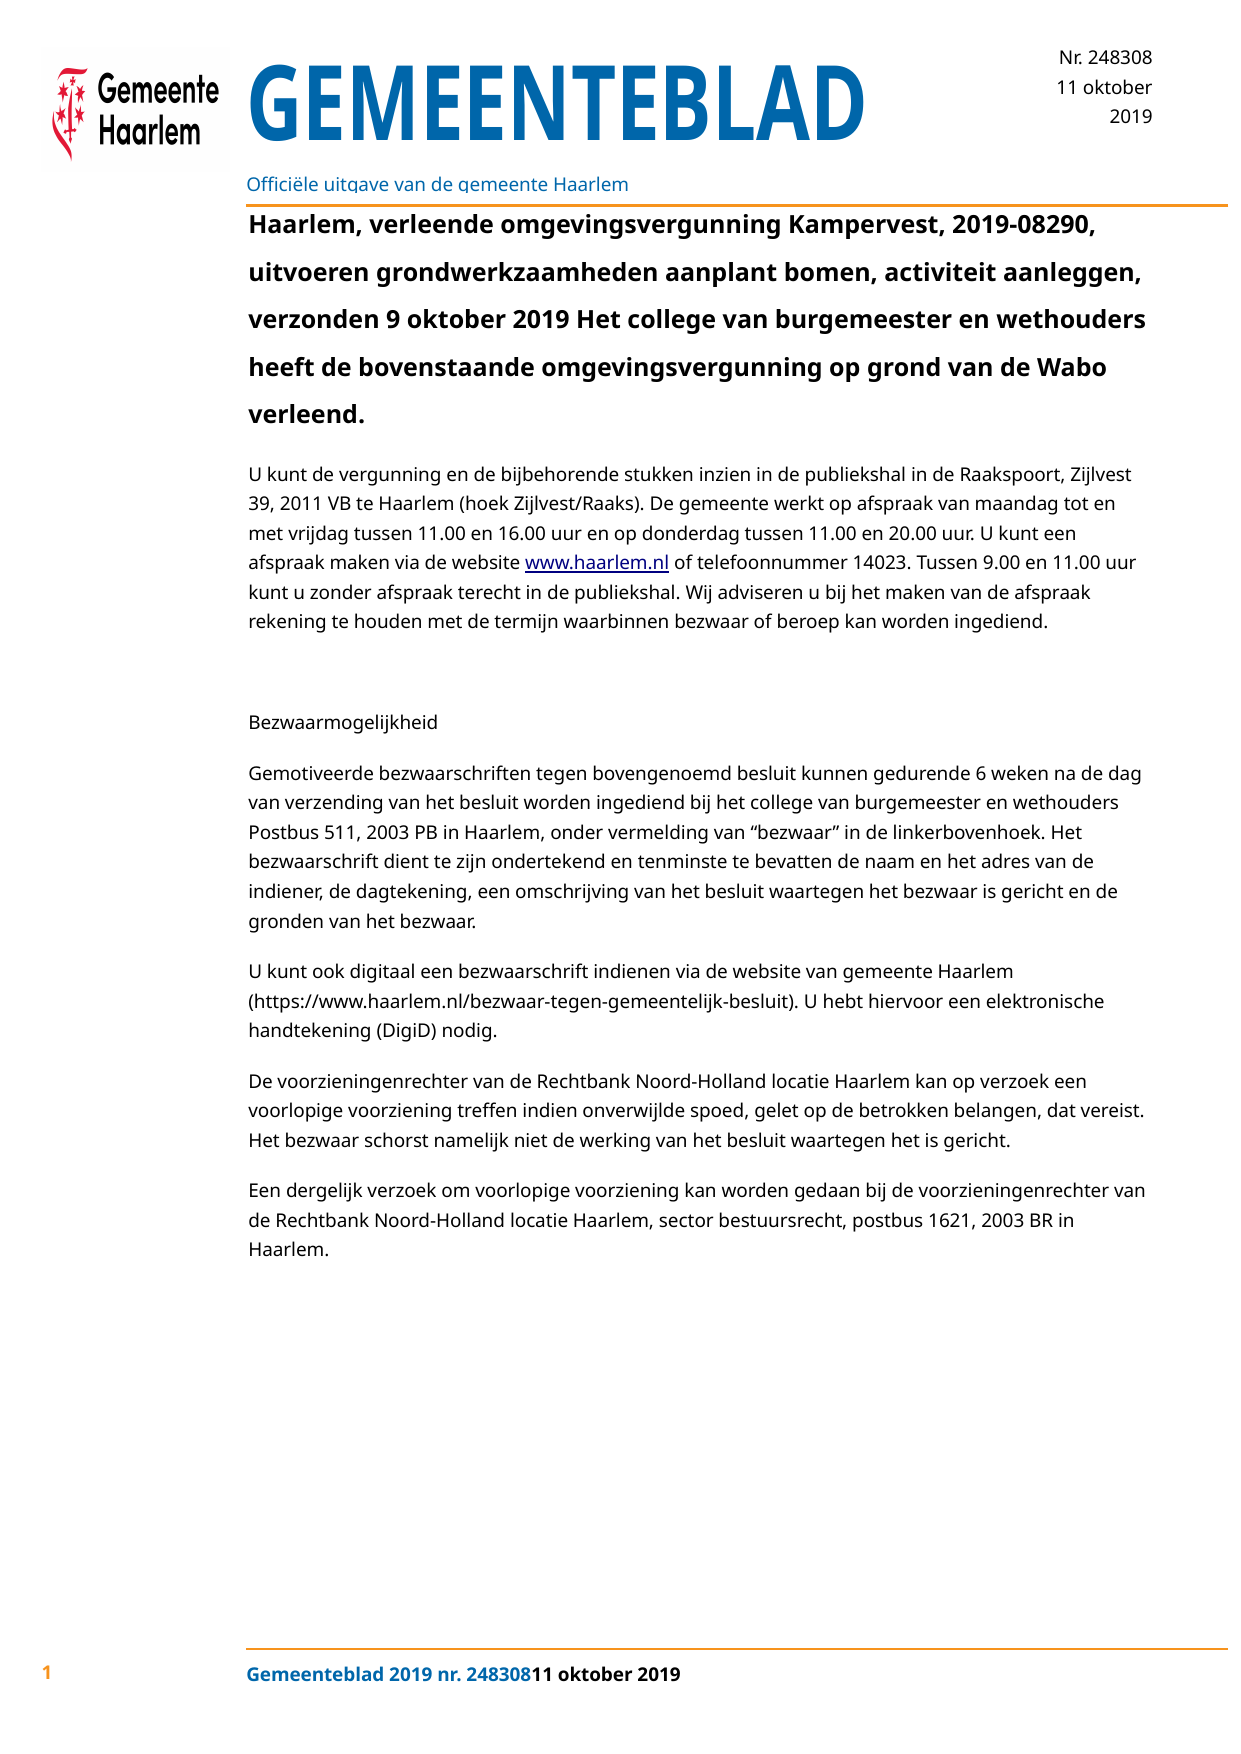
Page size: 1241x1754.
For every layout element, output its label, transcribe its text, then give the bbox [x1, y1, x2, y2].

text Gemotiveerde bezwaarschriften tegen bovengenoemd besluit kunnen gedurende 6 weken na de dag van verzending van het besluit worden ingediend bij het college van burgemeester en wethouders Postbus 511, 2003 PB in Haarlem, onder vermelding van “bezwaar” in de linkerbovenhoek. Het bezwaarschrift dient te zijn ondertekend en tenminste te bevatten de naam en het adres van de indiener, de dagtekening, een omschrijving van het besluit waartegen het bezwaar is gericht en de gronden van het bezwaar. [248, 760, 1152, 933]
text Bezwaarmogelijkheid [248, 709, 1152, 735]
text De voorzieningenrechter van de Rechtbank Noord-Holland locatie Haarlem kan op verzoek een voorlopige voorziening treffen indien onverwijlde spoed, gelet op de betrokken belangen, dat vereist. Het bezwaar schorst namelijk niet de werking van het besluit waartegen het is gericht. [248, 1068, 1152, 1153]
text Een dergelijk verzoek om voorlopige voorziening kan worden gedaan bij de voorzieningenrechter van de Rechtbank Noord-Holland locatie Haarlem, sector bestuursrecht, postbus 1621, 2003 BR in Haarlem. [248, 1177, 1152, 1262]
text Haarlem, verleende omgevingsvergunning Kampervest, 2019-08290, uitvoeren grondwerkzaamheden aanplant bomen, activiteit aanleggen, verzonden 9 oktober 2019 Het college van burgemeester en wethouders heeft de bovenstaande omgevingsvergunning op grond van de Wabo verleend. [248, 207, 1152, 431]
picture [41, 47, 231, 172]
text U kunt de vergunning en de bijbehorende stukken inzien in de publiekshal in de Raakspoort, Zijlvest 39, 2011 VB te Haarlem (hoek Zijlvest/Raaks). De gemeente werkt op afspraak van maandag tot en met vrijdag tussen 11.00 en 16.00 uur en op donderdag tussen 11.00 en 20.00 uur. U kunt een afspraak maken via de website www.haarlem.nl of telefoonnummer 14023. Tussen 9.00 en 11.00 uur kunt u zonder afspraak terecht in de publiekshal. Wij adviseren u bij het maken van de afspraak rekening te houden met de termijn waarbinnen bezwaar of beroep kan worden ingediend. [248, 461, 1152, 634]
text U kunt ook digitaal een bezwaarschrift indienen via de website van gemeente Haarlem (https://www.haarlem.nl/bezwaar-tegen-gemeentelijk-besluit). U hebt hiervoor een elektronische handtekening (DigiD) nodig. [248, 958, 1152, 1043]
